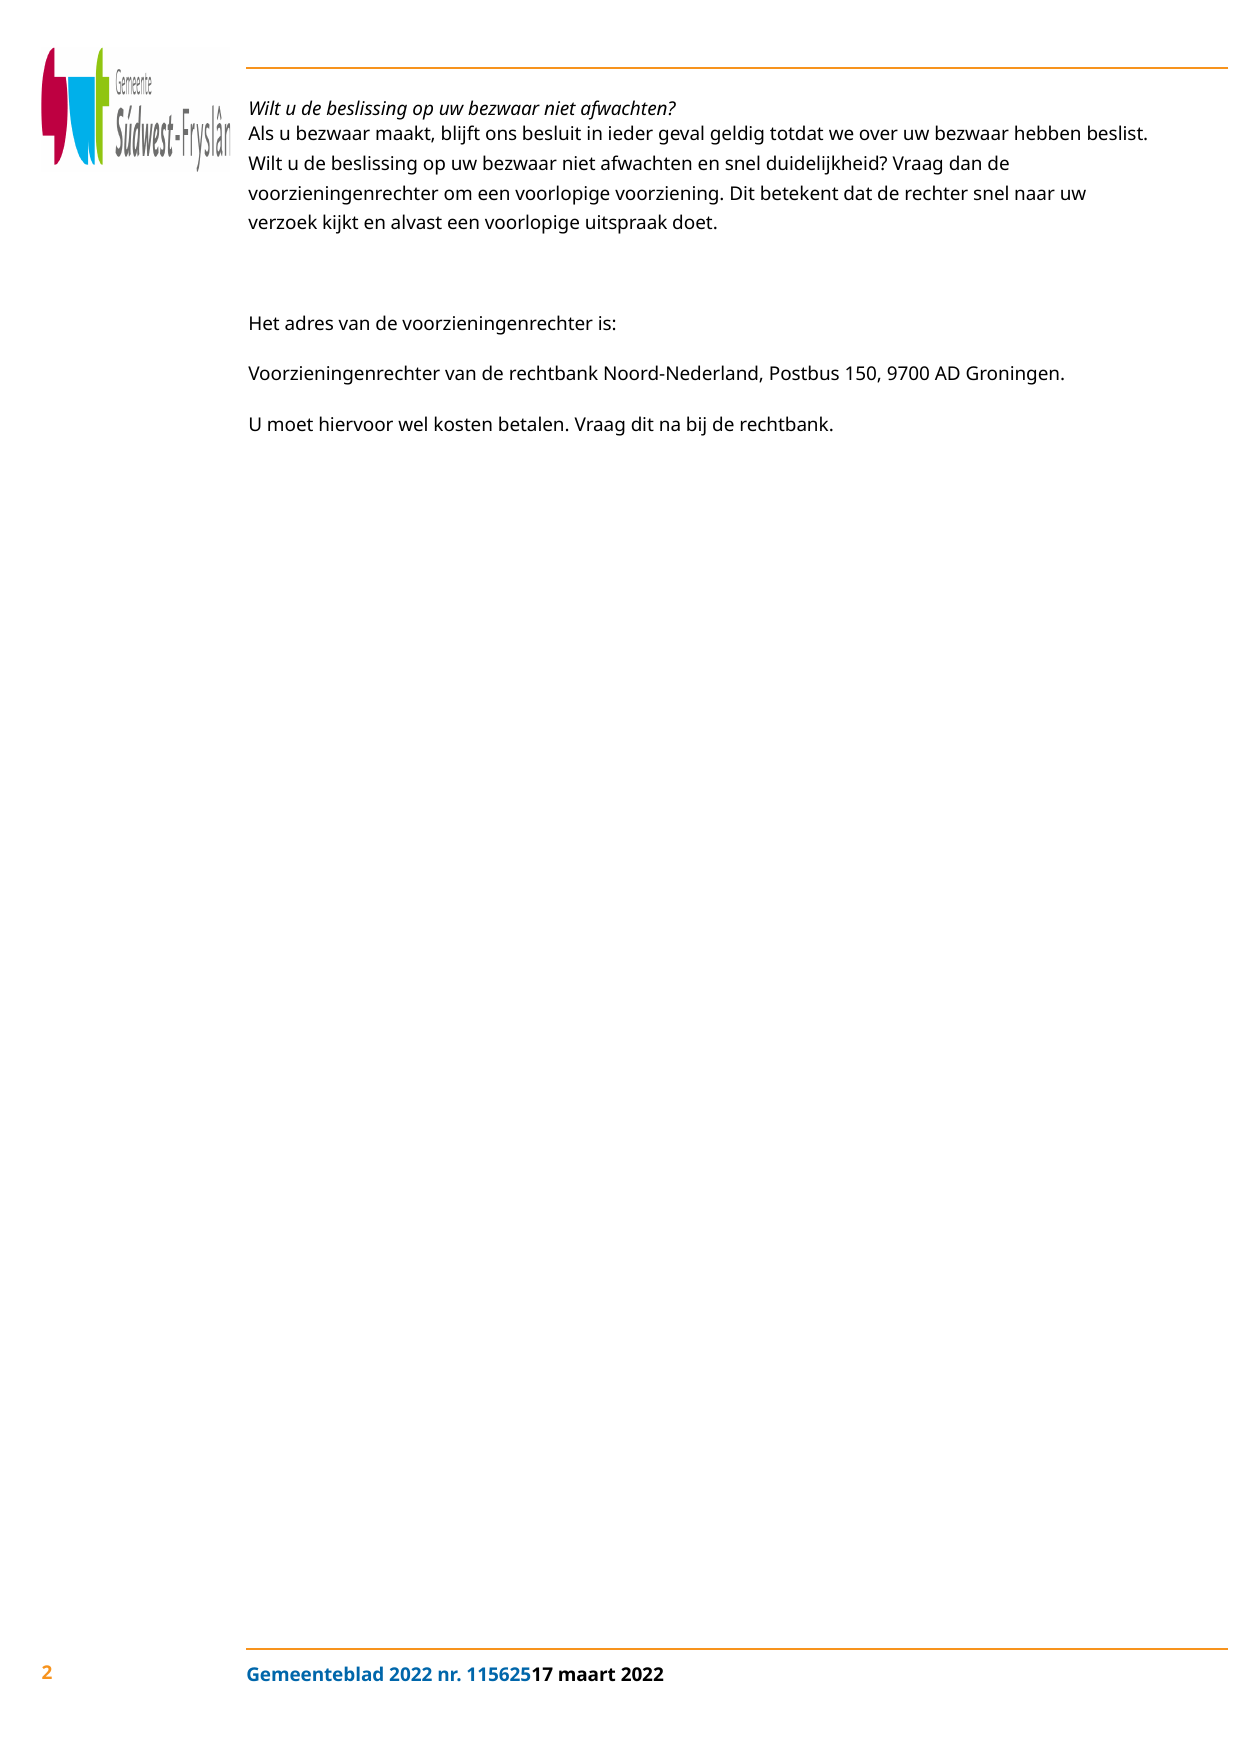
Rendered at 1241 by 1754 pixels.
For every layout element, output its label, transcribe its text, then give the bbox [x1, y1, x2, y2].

picture [41, 47, 231, 172]
text Wilt u de beslissing op uw bezwaar niet afwachten? [248, 95, 1152, 121]
text Als u bezwaar maakt, blijft ons besluit in ieder geval geldig totdat we over uw bezwaar hebben beslist. Wilt u de beslissing op uw bezwaar niet afwachten en snel duidelijkheid? Vraag dan de voorzieningenrechter om een voorlopige voorziening. Dit betekent dat de rechter snel naar uw verzoek kijkt en alvast een voorlopige uitspraak doet. [248, 121, 1152, 235]
text Het adres van de voorzieningenrechter is: [248, 310, 1152, 336]
text Voorzieningenrechter van de rechtbank Noord-Nederland, Postbus 150, 9700 AD Groningen. [248, 361, 1152, 386]
text U moet hiervoor wel kosten betalen. Vraag dit na bij de rechtbank. [248, 411, 1152, 437]
